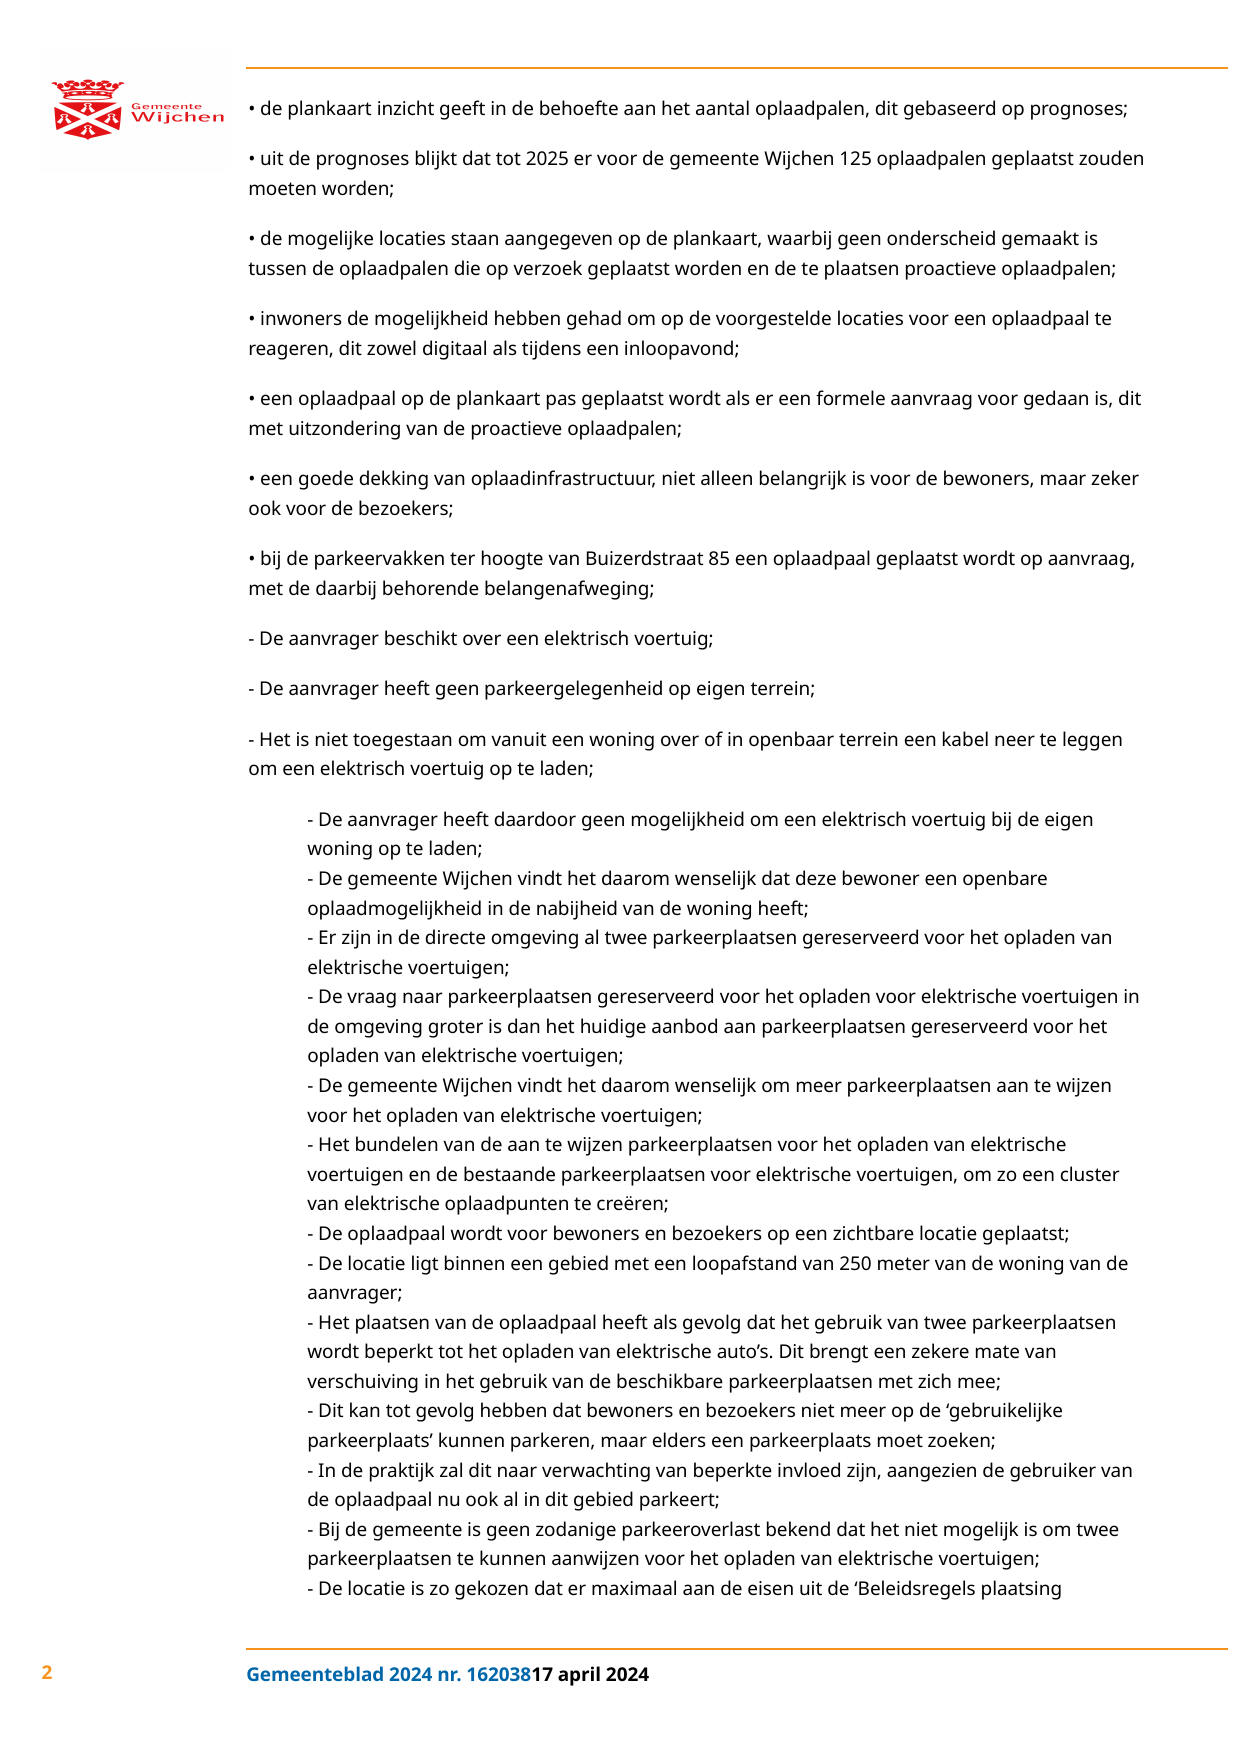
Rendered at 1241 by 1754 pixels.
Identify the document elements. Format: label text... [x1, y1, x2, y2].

list - De gemeente Wijchen vindt het daarom wenselijk om meer parkeerplaatsen aan te wijzen voor het opladen van elektrische voertuigen; [248, 1072, 1152, 1128]
list - De locatie ligt binnen een gebied met een loopafstand van 250 meter van de woning van de aanvrager; [248, 1250, 1152, 1305]
text • een goede dekking van oplaadinfrastructuur, niet alleen belangrijk is voor de bewoners, maar zeker ook voor de bezoekers; [248, 465, 1152, 521]
list - Bij de gemeente is geen zodanige parkeeroverlast bekend dat het niet mogelijk is om twee parkeerplaatsen te kunnen aanwijzen voor het opladen van elektrische voertuigen; [248, 1516, 1152, 1571]
list - De vraag naar parkeerplaatsen gereserveerd voor het opladen voor elektrische voertuigen in de omgeving groter is dan het huidige aanbod aan parkeerplaatsen gereserveerd voor het opladen van elektrische voertuigen; [248, 983, 1152, 1068]
list - Er zijn in de directe omgeving al twee parkeerplaatsen gereserveerd voor het opladen van elektrische voertuigen; [248, 924, 1152, 980]
list - Dit kan tot gevolg hebben dat bewoners en bezoekers niet meer op de ‘gebruikelijke parkeerplaats’ kunnen parkeren, maar elders een parkeerplaats moet zoeken; [248, 1398, 1152, 1453]
list - De locatie is zo gekozen dat er maximaal aan de eisen uit de ‘Beleidsregels plaatsing [248, 1575, 1152, 1601]
list - In de praktijk zal dit naar verwachting van beperkte invloed zijn, aangezien de gebruiker van de oplaadpaal nu ook al in dit gebied parkeert; [248, 1457, 1152, 1512]
text • uit de prognoses blijkt dat tot 2025 er voor de gemeente Wijchen 125 oplaadpalen geplaatst zouden moeten worden; [248, 145, 1152, 201]
list - De aanvrager heeft daardoor geen mogelijkheid om een elektrisch voertuig bij de eigen woning op te laden; [248, 806, 1152, 861]
list - Het plaatsen van de oplaadpaal heeft als gevolg dat het gebruik van twee parkeerplaatsen wordt beperkt tot het opladen van elektrische auto’s. Dit brengt een zekere mate van verschuiving in het gebruik van de beschikbare parkeerplaatsen met zich mee; [248, 1309, 1152, 1394]
text - De aanvrager heeft geen parkeergelegenheid op eigen terrein; [248, 676, 1152, 701]
text - Het is niet toegestaan om vanuit een woning over of in openbaar terrein een kabel neer te leggen om een elektrisch voertuig op te laden; [248, 726, 1152, 781]
text • bij de parkeervakken ter hoogte van Buizerdstraat 85 een oplaadpaal geplaatst wordt op aanvraag, met de daarbij behorende belangenafweging; [248, 545, 1152, 601]
text • de plankaart inzicht geeft in de behoefte aan het aantal oplaadpalen, dit gebaseerd op prognoses; [248, 95, 1152, 121]
picture [41, 47, 231, 172]
list - Het bundelen van de aan te wijzen parkeerplaatsen voor het opladen van elektrische voertuigen en de bestaande parkeerplaatsen voor elektrische voertuigen, om zo een cluster van elektrische oplaadpunten te creëren; [248, 1131, 1152, 1216]
text • de mogelijke locaties staan aangegeven op de plankaart, waarbij geen onderscheid gemaakt is tussen de oplaadpalen die op verzoek geplaatst worden en de te plaatsen proactieve oplaadpalen; [248, 225, 1152, 281]
text • inwoners de mogelijkheid hebben gehad om op de voorgestelde locaties voor een oplaadpaal te reageren, dit zowel digitaal als tijdens een inloopavond; [248, 305, 1152, 361]
text • een oplaadpaal op de plankaart pas geplaatst wordt als er een formele aanvraag voor gedaan is, dit met uitzondering van de proactieve oplaadpalen; [248, 385, 1152, 441]
list - De oplaadpaal wordt voor bewoners en bezoekers op een zichtbare locatie geplaatst; [248, 1220, 1152, 1246]
list - De gemeente Wijchen vindt het daarom wenselijk dat deze bewoner een openbare oplaadmogelijkheid in de nabijheid van de woning heeft; [248, 865, 1152, 921]
text - De aanvrager beschikt over een elektrisch voertuig; [248, 625, 1152, 651]
